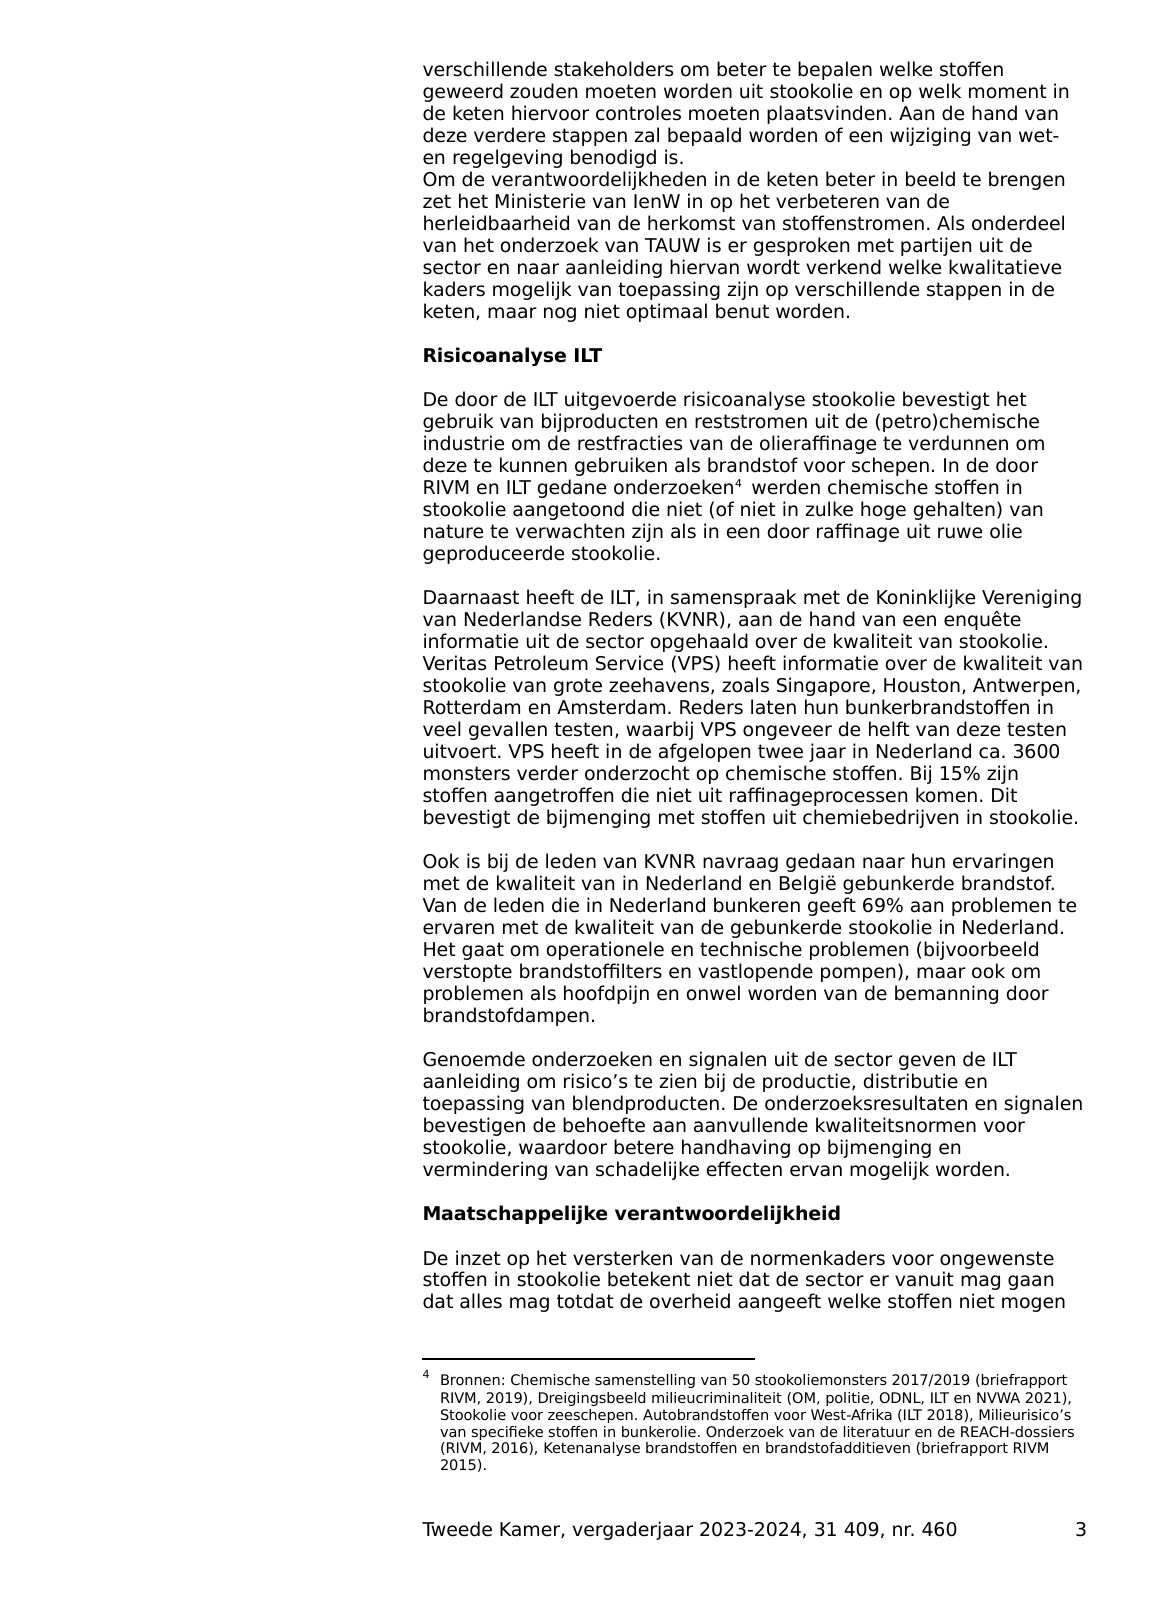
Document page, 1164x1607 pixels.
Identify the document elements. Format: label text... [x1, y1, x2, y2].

text Bronnen: Chemische samenstelling van 50 stookoliemonsters 2017/2019 (briefrapport RIVM, 2019), Dreigingsbeeld milieucriminaliteit (OM, politie, ODNL, ILT en NVWA 2021), Stookolie voor zeeschepen. Autobrandstoffen voor West-Afrika (ILT 2018), Milieurisico’s van specifieke stoffen in bunkerolie. Onderzoek van de literatuur en de REACH-dossiers (RIVM, 2016), Ketenanalyse brandstoffen en brandstofadditieven (briefrapport RIVM 2015). [422, 1368, 1087, 1474]
subtitle Risicoanalyse ILT [422, 345, 1087, 367]
text Ook is bij de leden van KVNR navraag gedaan naar hun ervaringen met de kwaliteit van in Nederland en België gebunkerde brandstof. Van de leden die in Nederland bunkeren geeft 69% aan problemen te ervaren met de kwaliteit van de gebunkerde stookolie in Nederland. Het gaat om operationele en technische problemen (bijvoorbeeld verstopte brandstoffilters en vastlopende pompen), maar ook om problemen als hoofdpijn en onwel worden van de bemanning door brandstofdampen. [422, 851, 1087, 1027]
text verschillende stakeholders om beter te bepalen welke stoffen geweerd zouden moeten worden uit stookolie en op welk moment in de keten hiervoor controles moeten plaatsvinden. Aan de hand van deze verdere stappen zal bepaald worden of een wijziging van wet- en regelgeving benodigd is. [422, 59, 1087, 169]
text Om de verantwoordelijkheden in de keten beter in beeld te brengen zet het Ministerie van IenW in op het verbeteren van de herleidbaarheid van de herkomst van stoffenstromen. Als onderdeel van het onderzoek van TAUW is er gesproken met partijen uit de sector en naar aanleiding hiervan wordt verkend welke kwalitatieve kaders mogelijk van toepassing zijn op verschillende stappen in de keten, maar nog niet optimaal benut worden. [422, 169, 1087, 323]
text Genoemde onderzoeken en signalen uit de sector geven de ILT aanleiding om risico’s te zien bij de productie, distributie en toepassing van blendproducten. De onderzoeksresultaten en signalen bevestigen de behoefte aan aanvullende kwaliteitsnormen voor stookolie, waardoor betere handhaving op bijmenging en vermindering van schadelijke effecten ervan mogelijk worden. [422, 1049, 1087, 1181]
text De inzet op het versterken van de normenkaders voor ongewenste stoffen in stookolie betekent niet dat de sector er vanuit mag gaan dat alles mag totdat de overheid aangeeft welke stoffen niet mogen [422, 1247, 1087, 1313]
text Daarnaast heeft de ILT, in samenspraak met de Koninklijke Vereniging van Nederlandse Reders (KVNR), aan de hand van een enquête informatie uit de sector opgehaald over de kwaliteit van stookolie. Veritas Petroleum Service (VPS) heeft informatie over de kwaliteit van stookolie van grote zeehavens, zoals Singapore, Houston, Antwerpen, Rotterdam en Amsterdam. Reders laten hun bunkerbrandstoffen in veel gevallen testen, waarbij VPS ongeveer de helft van deze testen uitvoert. VPS heeft in de afgelopen twee jaar in Nederland ca. 3600 monsters verder onderzocht op chemische stoffen. Bij 15% zijn stoffen aangetroffen die niet uit raffinageprocessen komen. Dit bevestigt de bijmenging met stoffen uit chemiebedrijven in stookolie. [422, 587, 1087, 829]
subtitle Maatschappelijke verantwoordelijkheid [422, 1203, 1087, 1225]
text De door de ILT uitgevoerde risicoanalyse stookolie bevestigt het gebruik van bijproducten en reststromen uit de (petro)chemische industrie om de restfracties van de olieraffinage te verdunnen om deze te kunnen gebruiken als brandstof voor schepen. In de door RIVM en ILT gedane onderzoeken werden chemische stoffen in stookolie aangetoond die niet (of niet in zulke hoge gehalten) van nature te verwachten zijn als in een door raffinage uit ruwe olie geproduceerde stookolie. [422, 389, 1087, 565]
